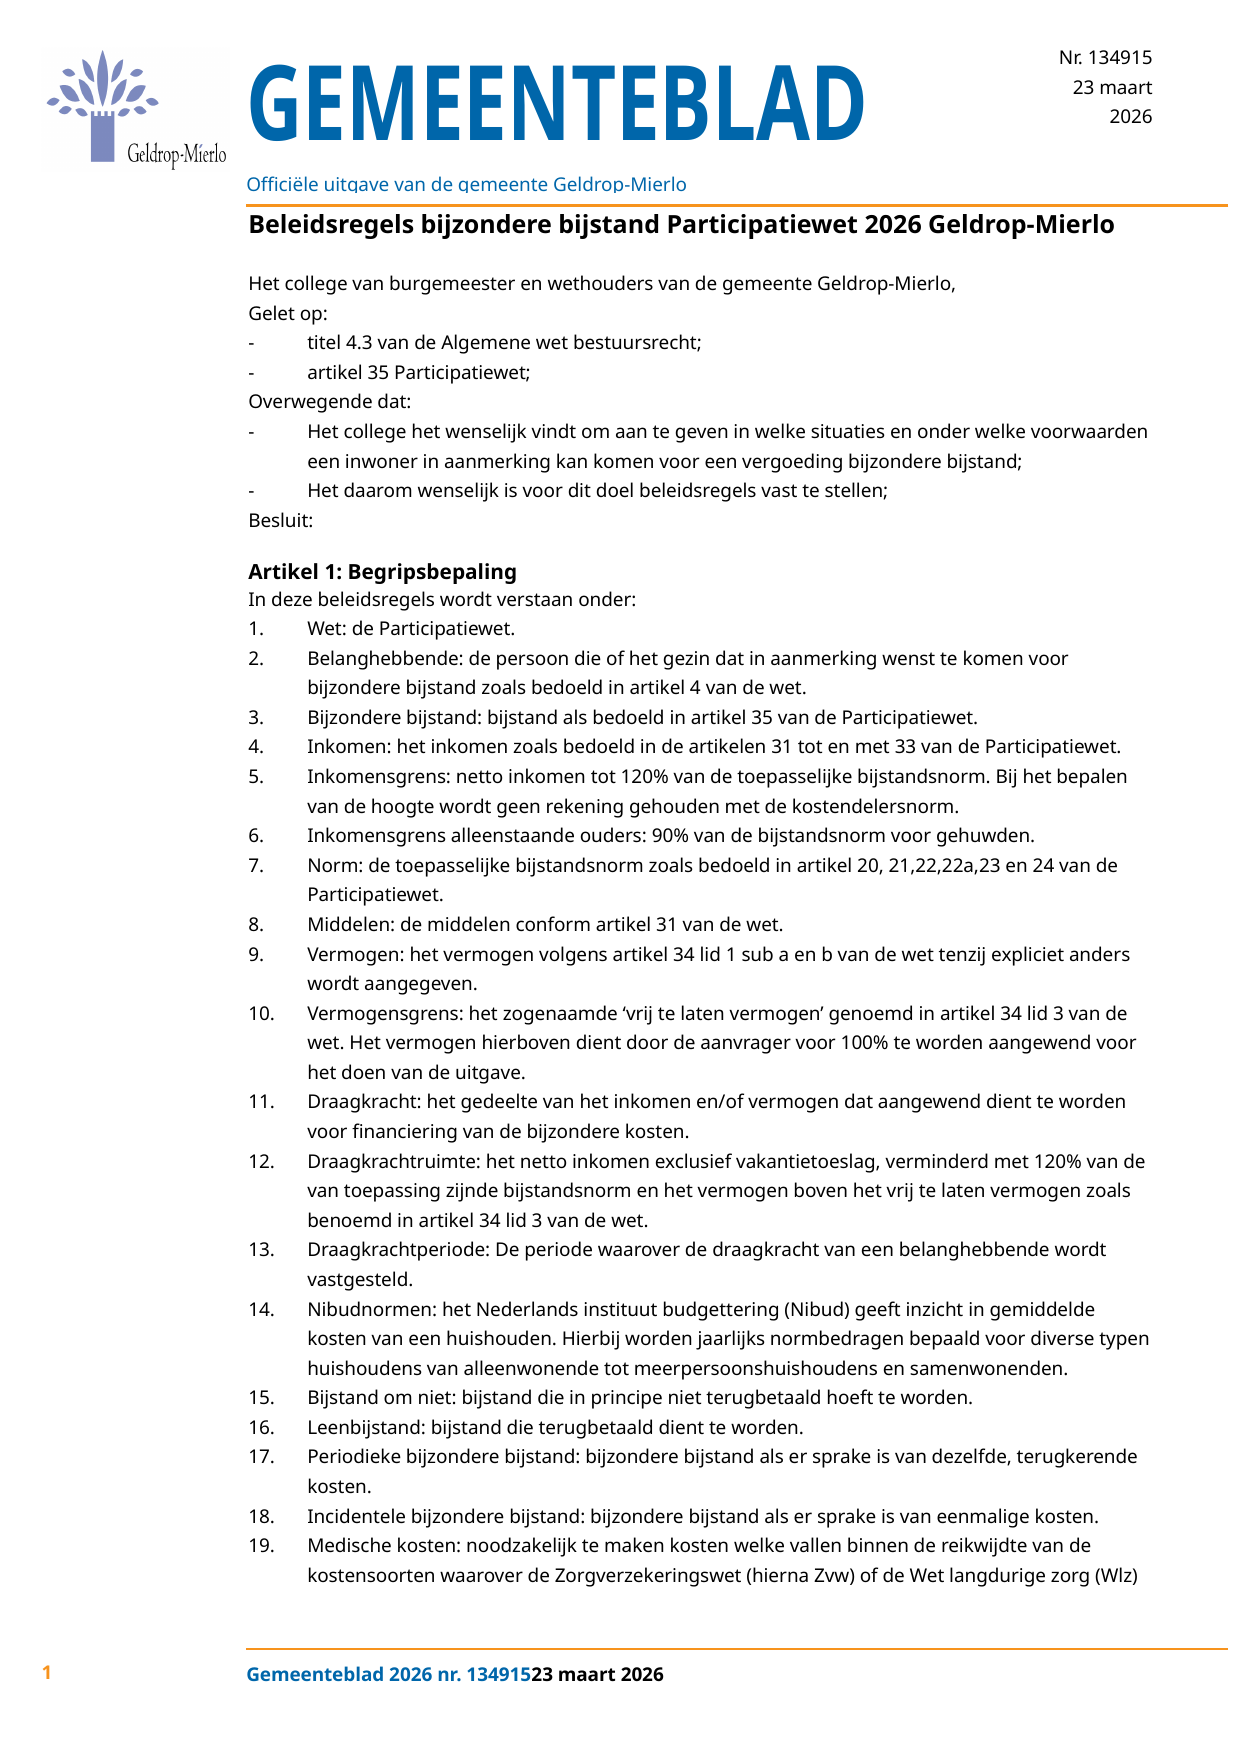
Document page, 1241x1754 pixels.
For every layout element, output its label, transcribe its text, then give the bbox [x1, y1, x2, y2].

picture [41, 47, 231, 172]
list Vermogensgrens: het zogenaamde ‘vrij te laten vermogen’ genoemd in artikel 34 lid 3 van de wet. Het vermogen hierboven dient door de aanvrager voor 100% te worden aangewend voor het doen van de uitgave. [248, 1000, 1152, 1085]
text In deze beleidsregels wordt verstaan onder: [248, 586, 1152, 612]
text Artikel 1: Begripsbepaling [248, 557, 1152, 586]
list artikel 35 Participatiewet; [248, 359, 1152, 385]
list Middelen: de middelen conform artikel 31 van de wet. [248, 911, 1152, 937]
list Draagkrachtperiode: De periode waarover de draagkracht van een belanghebbende wordt vastgesteld. [248, 1237, 1152, 1292]
text Overwegende dat: [248, 389, 1152, 414]
list Medische kosten: noodzakelijk te maken kosten welke vallen binnen de reikwijdte van de kostensoorten waarover de Zorgverzekeringswet (hierna Zvw) of de Wet langdurige zorg (Wlz) [248, 1532, 1152, 1588]
text Gelet op: [248, 300, 1152, 326]
list Periodieke bijzondere bijstand: bijzondere bijstand als er sprake is van dezelfde, terugkerende kosten. [248, 1444, 1152, 1499]
list Draagkrachtruimte: het netto inkomen exclusief vakantietoeslag, verminderd met 120% van de van toepassing zijnde bijstandsnorm en het vermogen boven het vrij te laten vermogen zoals benoemd in artikel 34 lid 3 van de wet. [248, 1148, 1152, 1233]
text Besluit: [248, 507, 1152, 533]
list Vermogen: het vermogen volgens artikel 34 lid 1 sub a en b van de wet tenzij expliciet anders wordt aangegeven. [248, 941, 1152, 996]
list Bijzondere bijstand: bijstand als bedoeld in artikel 35 van de Participatiewet. [248, 704, 1152, 730]
list Draagkracht: het gedeelte van het inkomen en/of vermogen dat aangewend dient te worden voor financiering van de bijzondere kosten. [248, 1089, 1152, 1144]
list Incidentele bijzondere bijstand: bijzondere bijstand als er sprake is van eenmalige kosten. [248, 1503, 1152, 1529]
list Belanghebbende: de persoon die of het gezin dat in aanmerking wenst te komen voor bijzondere bijstand zoals bedoeld in artikel 4 van de wet. [248, 645, 1152, 700]
list Inkomensgrens: netto inkomen tot 120% van de toepasselijke bijstandsnorm. Bij het bepalen van de hoogte wordt geen rekening gehouden met de kostendelersnorm. [248, 763, 1152, 819]
list Nibudnormen: het Nederlands instituut budgettering (Nibud) geeft inzicht in gemiddelde kosten van een huishouden. Hierbij worden jaarlijks normbedragen bepaald voor diverse typen huishoudens van alleenwonende tot meerpersoonshuishoudens en samenwonenden. [248, 1296, 1152, 1381]
list Wet: de Participatiewet. [248, 615, 1152, 641]
list Inkomen: het inkomen zoals bedoeld in de artikelen 31 tot en met 33 van de Participatiewet. [248, 734, 1152, 759]
text Het college van burgemeester en wethouders van de gemeente Geldrop-Mierlo, [248, 270, 1152, 296]
list Bijstand om niet: bijstand die in principe niet terugbetaald hoeft te worden. [248, 1384, 1152, 1410]
list Norm: de toepasselijke bijstandsnorm zoals bedoeld in artikel 20, 21,22,22a,23 en 24 van de Participatiewet. [248, 852, 1152, 907]
list Het college het wenselijk vindt om aan te geven in welke situaties en onder welke voorwaarden een inwoner in aanmerking kan komen voor een vergoeding bijzondere bijstand; [248, 418, 1152, 473]
list Leenbijstand: bijstand die terugbetaald dient te worden. [248, 1414, 1152, 1440]
list titel 4.3 van de Algemene wet bestuursrecht; [248, 329, 1152, 355]
list Inkomensgrens alleenstaande ouders: 90% van de bijstandsnorm voor gehuwden. [248, 822, 1152, 848]
text Beleidsregels bijzondere bijstand Participatiewet 2026 Geldrop-Mierlo [248, 207, 1152, 241]
list Het daarom wenselijk is voor dit doel beleidsregels vast te stellen; [248, 477, 1152, 503]
